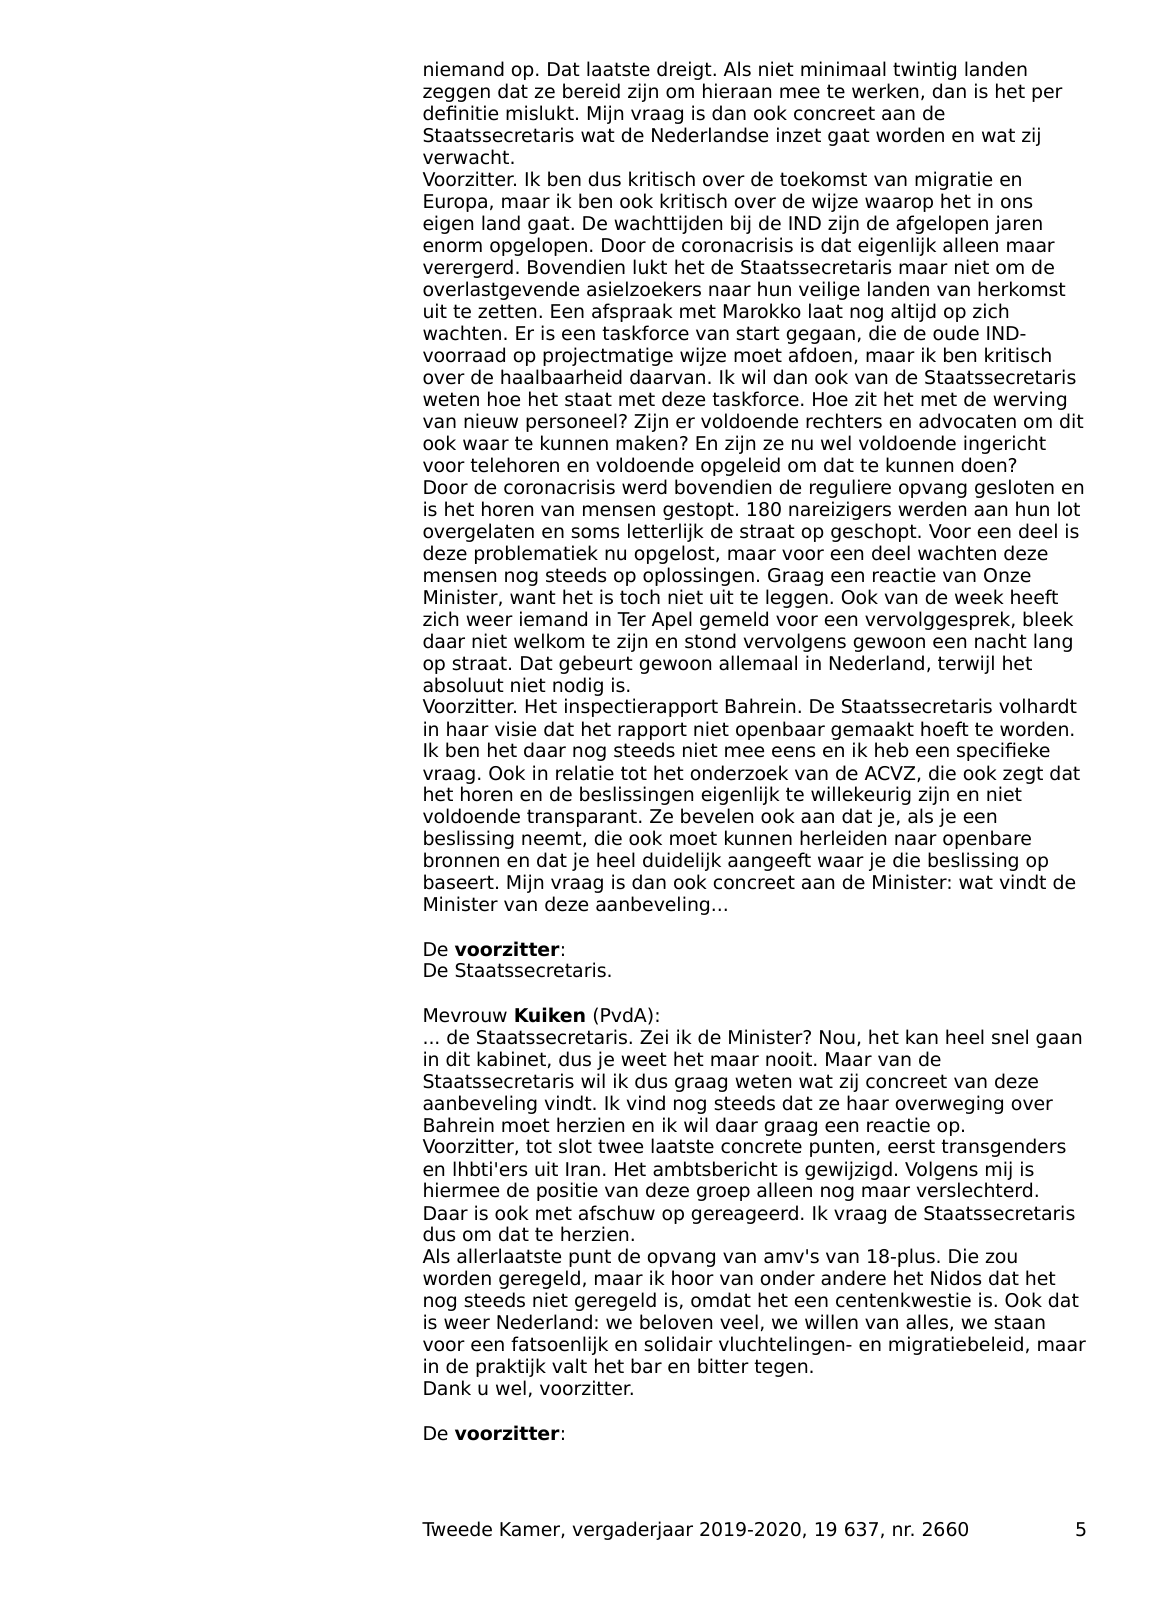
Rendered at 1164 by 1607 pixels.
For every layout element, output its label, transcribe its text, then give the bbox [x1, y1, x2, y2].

text Dank u wel, voorzitter. [422, 1378, 1087, 1400]
text Voorzitter, tot slot twee laatste concrete punten, eerst transgenders en lhbti'ers uit Iran. Het ambtsbericht is gewijzigd. Volgens mij is hiermee de positie van deze groep alleen nog maar verslechterd. Daar is ook met afschuw op gereageerd. Ik vraag de Staatssecretaris dus om dat te herzien. [422, 1136, 1087, 1246]
text De voorzitter: [422, 938, 1087, 960]
text niemand op. Dat laatste dreigt. Als niet minimaal twintig landen zeggen dat ze bereid zijn om hieraan mee te werken, dan is het per definitie mislukt. Mijn vraag is dan ook concreet aan de Staatssecretaris wat de Nederlandse inzet gaat worden en wat zij verwacht. [422, 59, 1087, 169]
text Als allerlaatste punt de opvang van amv's van 18-plus. Die zou worden geregeld, maar ik hoor van onder andere het Nidos dat het nog steeds niet geregeld is, omdat het een centenkwestie is. Ook dat is weer Nederland: we beloven veel, we willen van alles, we staan voor een fatsoenlijk en solidair vluchtelingen- en migratiebeleid, maar in de praktijk valt het bar en bitter tegen. [422, 1246, 1087, 1378]
text De voorzitter: [422, 1422, 1087, 1444]
text Voorzitter. Ik ben dus kritisch over de toekomst van migratie en Europa, maar ik ben ook kritisch over de wijze waarop het in ons eigen land gaat. De wachttijden bij de IND zijn de afgelopen jaren enorm opgelopen. Door de coronacrisis is dat eigenlijk alleen maar verergerd. Bovendien lukt het de Staatssecretaris maar niet om de overlastgevende asielzoekers naar hun veilige landen van herkomst uit te zetten. Een afspraak met Marokko laat nog altijd op zich wachten. Er is een taskforce van start gegaan, die de oude IND-voorraad op projectmatige wijze moet afdoen, maar ik ben kritisch over de haalbaarheid daarvan. Ik wil dan ook van de Staatssecretaris weten hoe het staat met deze taskforce. Hoe zit het met de werving van nieuw personeel? Zijn er voldoende rechters en advocaten om dit ook waar te kunnen maken? En zijn ze nu wel voldoende ingericht voor telehoren en voldoende opgeleid om dat te kunnen doen? [422, 169, 1087, 477]
text Voorzitter. Het inspectierapport Bahrein. De Staatssecretaris volhardt in haar visie dat het rapport niet openbaar gemaakt hoeft te worden. Ik ben het daar nog steeds niet mee eens en ik heb een specifieke vraag. Ook in relatie tot het onderzoek van de ACVZ, die ook zegt dat het horen en de beslissingen eigenlijk te willekeurig zijn en niet voldoende transparant. Ze bevelen ook aan dat je, als je een beslissing neemt, die ook moet kunnen herleiden naar openbare bronnen en dat je heel duidelijk aangeeft waar je die beslissing op baseert. Mijn vraag is dan ook concreet aan de Minister: wat vindt de Minister van deze aanbeveling... [422, 696, 1087, 916]
text ... de Staatssecretaris. Zei ik de Minister? Nou, het kan heel snel gaan in dit kabinet, dus je weet het maar nooit. Maar van de Staatssecretaris wil ik dus graag weten wat zij concreet van deze aanbeveling vindt. Ik vind nog steeds dat ze haar overweging over Bahrein moet herzien en ik wil daar graag een reactie op. [422, 1027, 1087, 1136]
text De Staatssecretaris. [422, 960, 1087, 982]
text Mevrouw Kuiken (PvdA): [422, 1004, 1087, 1027]
text Door de coronacrisis werd bovendien de reguliere opvang gesloten en is het horen van mensen gestopt. 180 nareizigers werden aan hun lot overgelaten en soms letterlijk de straat op geschopt. Voor een deel is deze problematiek nu opgelost, maar voor een deel wachten deze mensen nog steeds op oplossingen. Graag een reactie van Onze Minister, want het is toch niet uit te leggen. Ook van de week heeft zich weer iemand in Ter Apel gemeld voor een vervolggesprek, bleek daar niet welkom te zijn en stond vervolgens gewoon een nacht lang op straat. Dat gebeurt gewoon allemaal in Nederland, terwijl het absoluut niet nodig is. [422, 477, 1087, 696]
